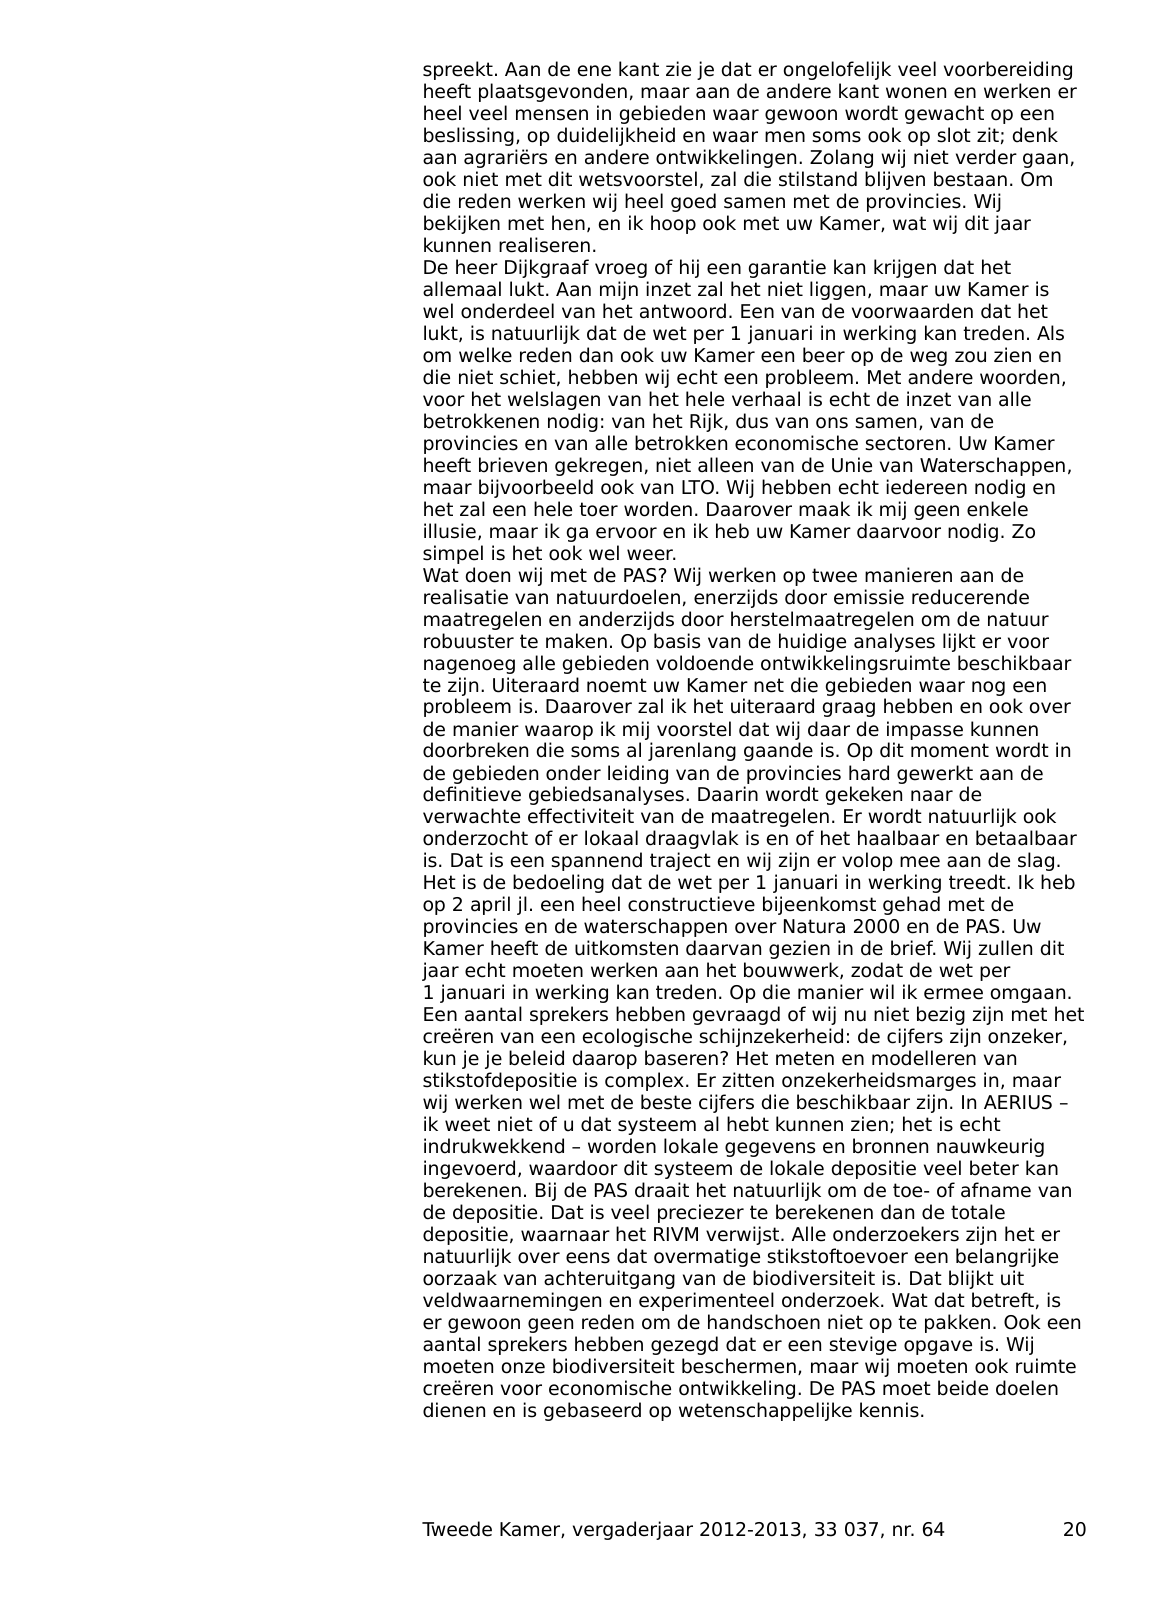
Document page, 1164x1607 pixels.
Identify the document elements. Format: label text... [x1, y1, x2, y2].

text Het is de bedoeling dat de wet per 1 januari in werking treedt. Ik heb op 2 april jl. een heel constructieve bijeenkomst gehad met de provincies en de waterschappen over Natura 2000 en de PAS. Uw Kamer heeft de uitkomsten daarvan gezien in de brief. Wij zullen dit jaar echt moeten werken aan het bouwwerk, zodat de wet per 1 januari in werking kan treden. Op die manier wil ik ermee omgaan. [422, 872, 1087, 1004]
text De heer Dijkgraaf vroeg of hij een garantie kan krijgen dat het allemaal lukt. Aan mijn inzet zal het niet liggen, maar uw Kamer is wel onderdeel van het antwoord. Een van de voorwaarden dat het lukt, is natuurlijk dat de wet per 1 januari in werking kan treden. Als om welke reden dan ook uw Kamer een beer op de weg zou zien en die niet schiet, hebben wij echt een probleem. Met andere woorden, voor het welslagen van het hele verhaal is echt de inzet van alle betrokkenen nodig: van het Rijk, dus van ons samen, van de provincies en van alle betrokken economische sectoren. Uw Kamer heeft brieven gekregen, niet alleen van de Unie van Waterschappen, maar bijvoorbeeld ook van LTO. Wij hebben echt iedereen nodig en het zal een hele toer worden. Daarover maak ik mij geen enkele illusie, maar ik ga ervoor en ik heb uw Kamer daarvoor nodig. Zo simpel is het ook wel weer. [422, 257, 1087, 564]
text Een aantal sprekers hebben gevraagd of wij nu niet bezig zijn met het creëren van een ecologische schijnzekerheid: de cijfers zijn onzeker, kun je je beleid daarop baseren? Het meten en modelleren van stikstofdepositie is complex. Er zitten onzekerheidsmarges in, maar wij werken wel met de beste cijfers die beschikbaar zijn. In AERIUS – ik weet niet of u dat systeem al hebt kunnen zien; het is echt indrukwekkend – worden lokale gegevens en bronnen nauwkeurig ingevoerd, waardoor dit systeem de lokale depositie veel beter kan berekenen. Bij de PAS draait het natuurlijk om de toe- of afname van de depositie. Dat is veel preciezer te berekenen dan de totale depositie, waarnaar het RIVM verwijst. Alle onderzoekers zijn het er natuurlijk over eens dat overmatige stikstoftoevoer een belangrijke oorzaak van achteruitgang van de biodiversiteit is. Dat blijkt uit veldwaarnemingen en experimenteel onderzoek. Wat dat betreft, is er gewoon geen reden om de handschoen niet op te pakken. Ook een aantal sprekers hebben gezegd dat er een stevige opgave is. Wij moeten onze biodiversiteit beschermen, maar wij moeten ook ruimte creëren voor economische ontwikkeling. De PAS moet beide doelen dienen en is gebaseerd op wetenschappelijke kennis. [422, 1004, 1087, 1422]
text Wat doen wij met de PAS? Wij werken op twee manieren aan de realisatie van natuurdoelen, enerzijds door emissie reducerende maatregelen en anderzijds door herstelmaatregelen om de natuur robuuster te maken. Op basis van de huidige analyses lijkt er voor nagenoeg alle gebieden voldoende ontwikkelingsruimte beschikbaar te zijn. Uiteraard noemt uw Kamer net die gebieden waar nog een probleem is. Daarover zal ik het uiteraard graag hebben en ook over de manier waarop ik mij voorstel dat wij daar de impasse kunnen doorbreken die soms al jarenlang gaande is. Op dit moment wordt in de gebieden onder leiding van de provincies hard gewerkt aan de definitieve gebiedsanalyses. Daarin wordt gekeken naar de verwachte effectiviteit van de maatregelen. Er wordt natuurlijk ook onderzocht of er lokaal draagvlak is en of het haalbaar en betaalbaar is. Dat is een spannend traject en wij zijn er volop mee aan de slag. [422, 564, 1087, 872]
text spreekt. Aan de ene kant zie je dat er ongelofelijk veel voorbereiding heeft plaatsgevonden, maar aan de andere kant wonen en werken er heel veel mensen in gebieden waar gewoon wordt gewacht op een beslissing, op duidelijkheid en waar men soms ook op slot zit; denk aan agrariërs en andere ontwikkelingen. Zolang wij niet verder gaan, ook niet met dit wetsvoorstel, zal die stilstand blijven bestaan. Om die reden werken wij heel goed samen met de provincies. Wij bekijken met hen, en ik hoop ook met uw Kamer, wat wij dit jaar kunnen realiseren. [422, 59, 1087, 257]
